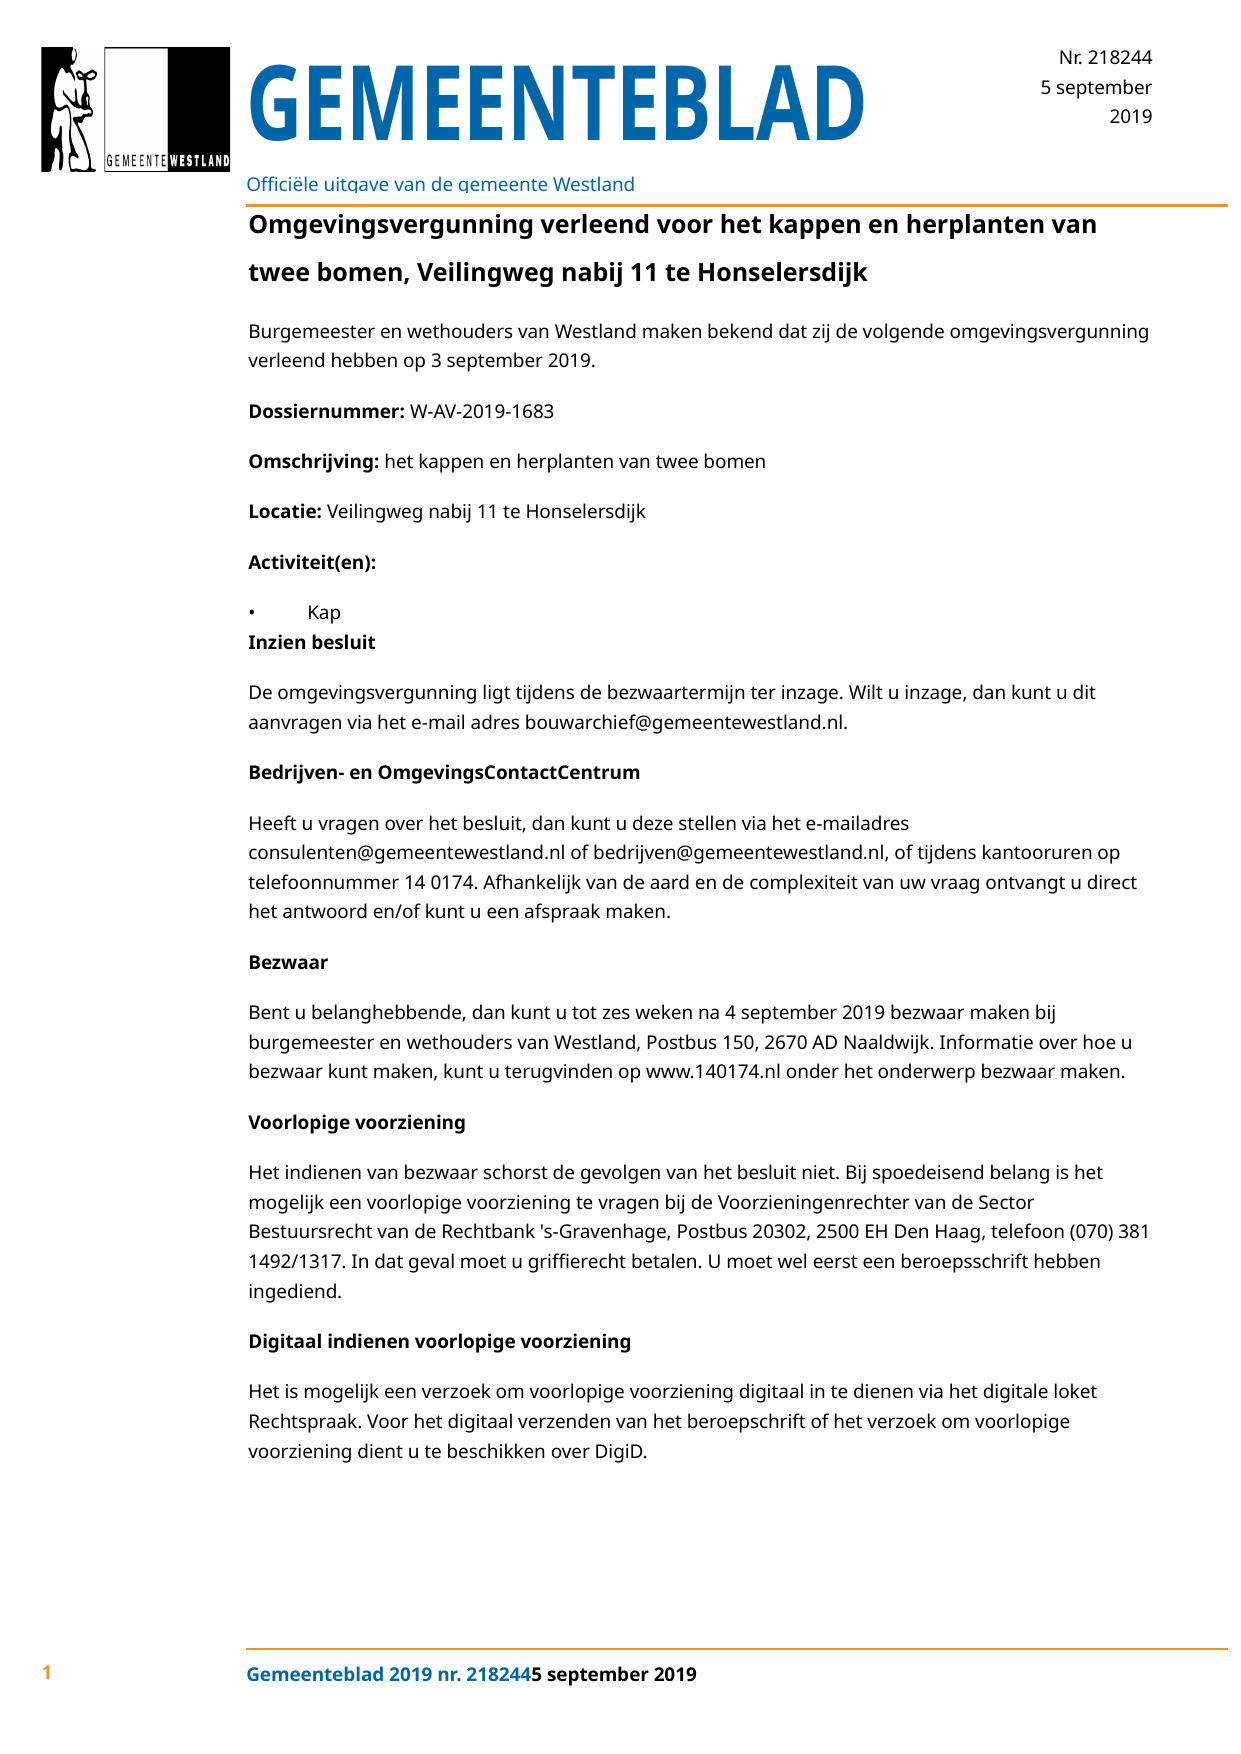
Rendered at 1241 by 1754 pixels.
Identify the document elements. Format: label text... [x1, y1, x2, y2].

text Dossiernummer: W-AV-2019-1683 [248, 398, 1152, 424]
text Digitaal indienen voorlopige voorziening [248, 1328, 1152, 1354]
text Activiteit(en): [248, 549, 1152, 575]
text Omschrijving: het kappen en herplanten van twee bomen [248, 448, 1152, 474]
picture [41, 47, 231, 172]
text Bent u belanghebbende, dan kunt u tot zes weken na 4 september 2019 bezwaar maken bij burgemeester en wethouders van Westland, Postbus 150, 2670 AD Naaldwijk. Informatie over hoe u bezwaar kunt maken, kunt u terugvinden op www.140174.nl onder het onderwerp bezwaar maken. [248, 999, 1152, 1084]
text Het indienen van bezwaar schorst de gevolgen van het besluit niet. Bij spoedeisend belang is het mogelijk een voorlopige voorziening te vragen bij de Voorzieningenrechter van de Sector Bestuursrecht van de Rechtbank 's-Gravenhage, Postbus 20302, 2500 EH Den Haag, telefoon (070) 381 1492/1317. In dat geval moet u griffierecht betalen. U moet wel eerst een beroepsschrift hebben ingediend. [248, 1159, 1152, 1304]
list Kap [248, 599, 1152, 625]
text Het is mogelijk een verzoek om voorlopige voorziening digitaal in te dienen via het digitale loket Rechtspraak. Voor het digitaal verzenden van het beroepschrift of het verzoek om voorlopige voorziening dient u te beschikken over DigiD. [248, 1379, 1152, 1464]
text Bedrijven- en OmgevingsContactCentrum [248, 759, 1152, 785]
text Voorlopige voorziening [248, 1109, 1152, 1135]
text Inzien besluit [248, 629, 1152, 655]
text Bezwaar [248, 949, 1152, 975]
text Burgemeester en wethouders van Westland maken bekend dat zij de volgende omgevingsvergunning verleend hebben op 3 september 2019. [248, 318, 1152, 373]
text Omgevingsvergunning verleend voor het kappen en herplanten van twee bomen, Veilingweg nabij 11 te Honselersdijk [248, 207, 1152, 288]
text Heeft u vragen over het besluit, dan kunt u deze stellen via het e-mailadres consulenten@gemeentewestland.nl of bedrijven@gemeentewestland.nl, of tijdens kantooruren op telefoonnummer 14 0174. Afhankelijk van de aard en de complexiteit van uw vraag ontvangt u direct het antwoord en/of kunt u een afspraak maken. [248, 810, 1152, 924]
text De omgevingsvergunning ligt tijdens de bezwaartermijn ter inzage. Wilt u inzage, dan kunt u dit aanvragen via het e-mail adres bouwarchief@gemeentewestland.nl. [248, 679, 1152, 735]
text Locatie: Veilingweg nabij 11 te Honselersdijk [248, 499, 1152, 524]
